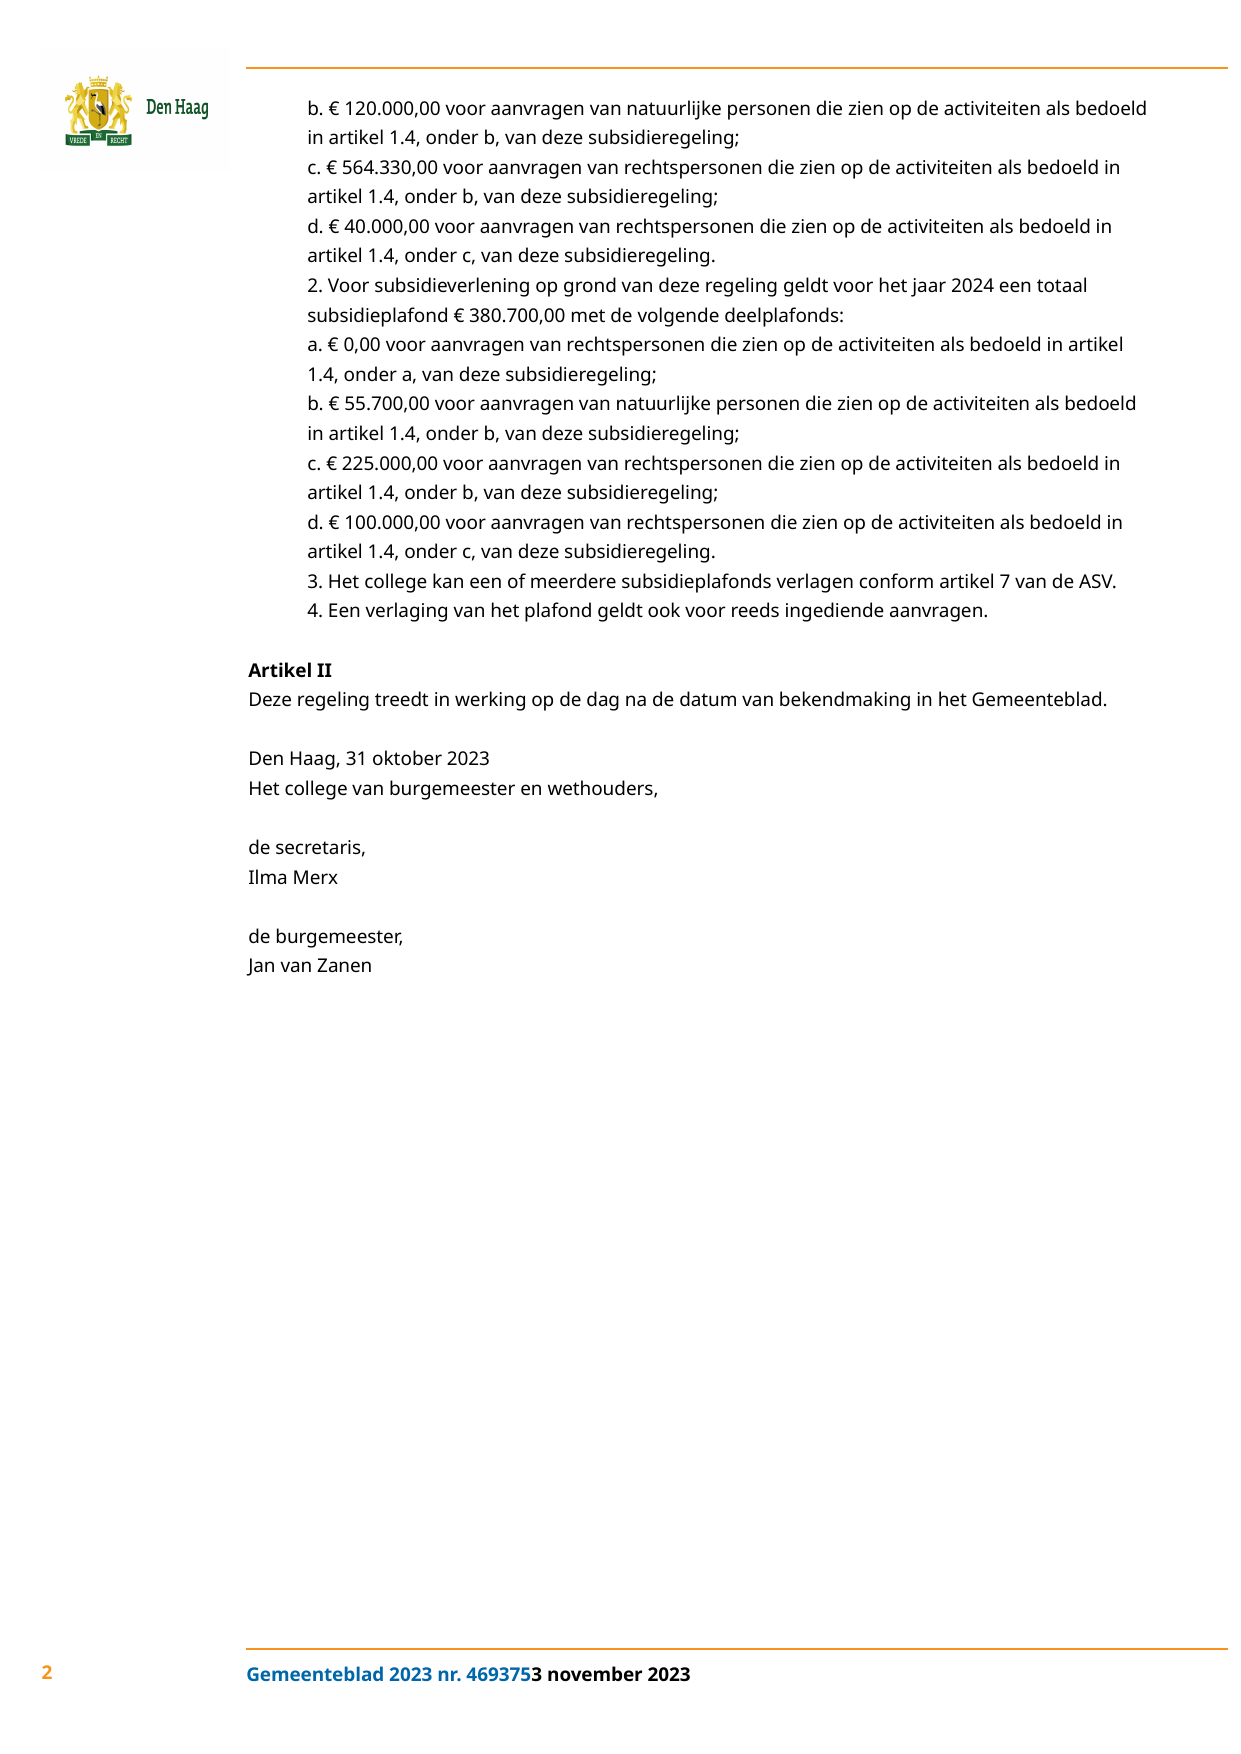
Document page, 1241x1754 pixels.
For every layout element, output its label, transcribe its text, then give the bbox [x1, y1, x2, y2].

list b. € 120.000,00 voor aanvragen van natuurlijke personen die zien op de activiteiten als bedoeld in artikel 1.4, onder b, van deze subsidieregeling; [248, 95, 1152, 150]
text de secretaris, [248, 834, 1152, 860]
list b. € 55.700,00 voor aanvragen van natuurlijke personen die zien op de activiteiten als bedoeld in artikel 1.4, onder b, van deze subsidieregeling; [248, 391, 1152, 446]
list d. € 100.000,00 voor aanvragen van rechtspersonen die zien op de activiteiten als bedoeld in artikel 1.4, onder c, van deze subsidieregeling. [248, 509, 1152, 564]
list c. € 564.330,00 voor aanvragen van rechtspersonen die zien op de activiteiten als bedoeld in artikel 1.4, onder b, van deze subsidieregeling; [248, 154, 1152, 209]
list 3. Het college kan een of meerdere subsidieplafonds verlagen conform artikel 7 van de ASV. [248, 568, 1152, 594]
text Den Haag, 31 oktober 2023 [248, 746, 1152, 771]
list d. € 40.000,00 voor aanvragen van rechtspersonen die zien op de activiteiten als bedoeld in artikel 1.4, onder c, van deze subsidieregeling. [248, 213, 1152, 268]
list 2. Voor subsidieverlening op grond van deze regeling geldt voor het jaar 2024 een totaal subsidieplafond € 380.700,00 met de volgende deelplafonds: [248, 272, 1152, 328]
list 4. Een verlaging van het plafond geldt ook voor reeds ingediende aanvragen. [248, 598, 1152, 623]
text Deze regeling treedt in werking op de dag na de datum van bekendmaking in het Gemeenteblad. [248, 686, 1152, 712]
text Het college van burgemeester en wethouders, [248, 775, 1152, 801]
list c. € 225.000,00 voor aanvragen van rechtspersonen die zien op de activiteiten als bedoeld in artikel 1.4, onder b, van deze subsidieregeling; [248, 450, 1152, 505]
text de burgemeester, [248, 923, 1152, 949]
text Artikel II [248, 657, 1152, 683]
picture [41, 47, 231, 172]
list a. € 0,00 voor aanvragen van rechtspersonen die zien op de activiteiten als bedoeld in artikel 1.4, onder a, van deze subsidieregeling; [248, 331, 1152, 387]
text Ilma Merx [248, 864, 1152, 890]
text Jan van Zanen [248, 953, 1152, 978]
